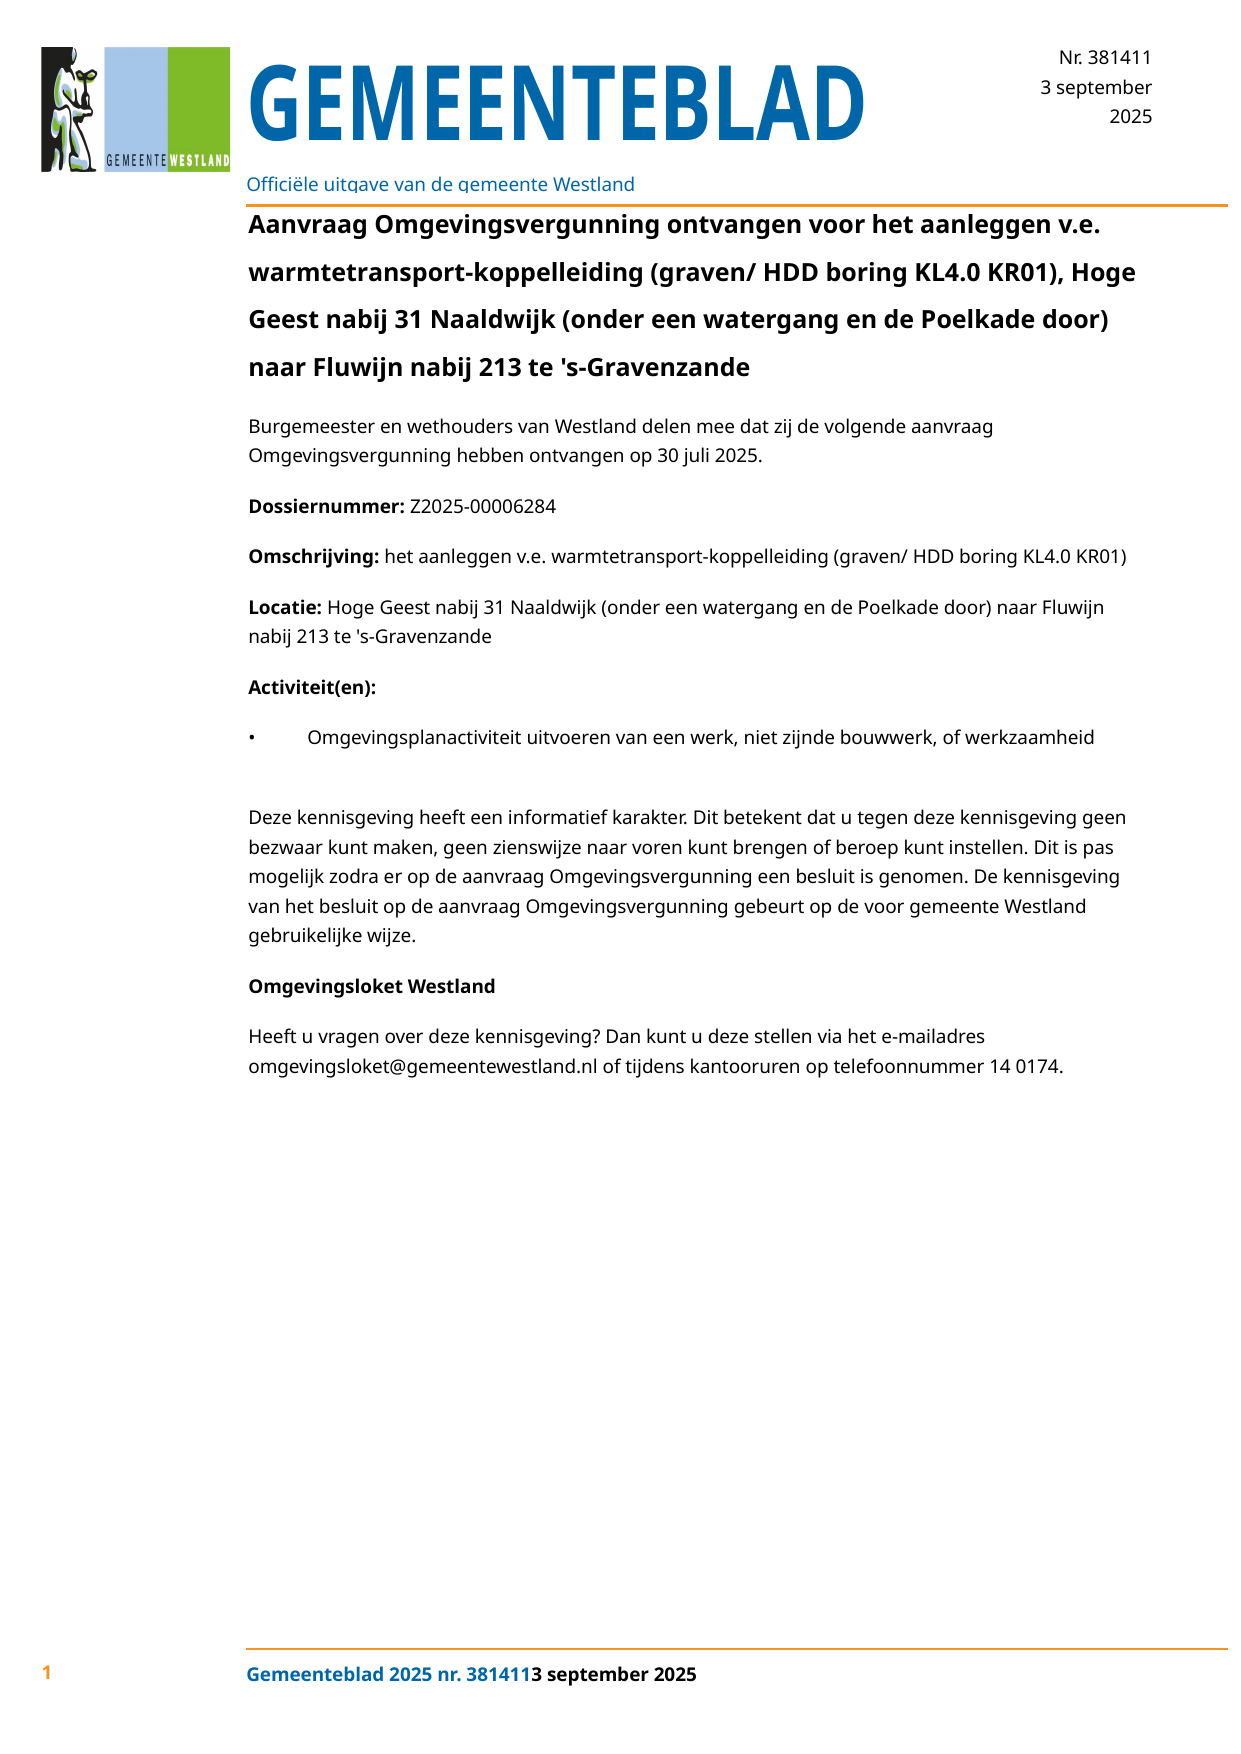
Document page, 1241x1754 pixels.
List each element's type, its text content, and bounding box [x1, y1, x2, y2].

text Deze kennisgeving heeft een informatief karakter. Dit betekent dat u tegen deze kennisgeving geen bezwaar kunt maken, geen zienswijze naar voren kunt brengen of beroep kunt instellen. Dit is pas mogelijk zodra er op de aanvraag Omgevingsvergunning een besluit is genomen. De kennisgeving van het besluit op de aanvraag Omgevingsvergunning gebeurt op de voor gemeente Westland gebruikelijke wijze. [248, 804, 1152, 948]
text Heeft u vragen over deze kennisgeving? Dan kunt u deze stellen via het e-mailadres omgevingsloket@gemeentewestland.nl of tijdens kantooruren op telefoonnummer 14 0174. [248, 1023, 1152, 1079]
text Locatie: Hoge Geest nabij 31 Naaldwijk (onder een watergang en de Poelkade door) naar Fluwijn nabij 213 te 's-Gravenzande [248, 594, 1152, 649]
text Aanvraag Omgevingsvergunning ontvangen voor het aanleggen v.e. warmtetransport-koppelleiding (graven/ HDD boring KL4.0 KR01), Hoge Geest nabij 31 Naaldwijk (onder een watergang en de Poelkade door) naar Fluwijn nabij 213 te 's-Gravenzande [248, 207, 1152, 384]
text Dossiernummer: Z2025-00006284 [248, 493, 1152, 519]
text Activiteit(en): [248, 674, 1152, 700]
text Omschrijving: het aanleggen v.e. warmtetransport-koppelleiding (graven/ HDD boring KL4.0 KR01) [248, 543, 1152, 569]
picture [41, 47, 231, 172]
text Burgemeester en wethouders van Westland delen mee dat zij de volgende aanvraag Omgevingsvergunning hebben ontvangen op 30 juli 2025. [248, 413, 1152, 468]
list Omgevingsplanactiviteit uitvoeren van een werk, niet zijnde bouwwerk, of werkzaamheid [248, 724, 1152, 750]
text Omgevingsloket Westland [248, 973, 1152, 999]
